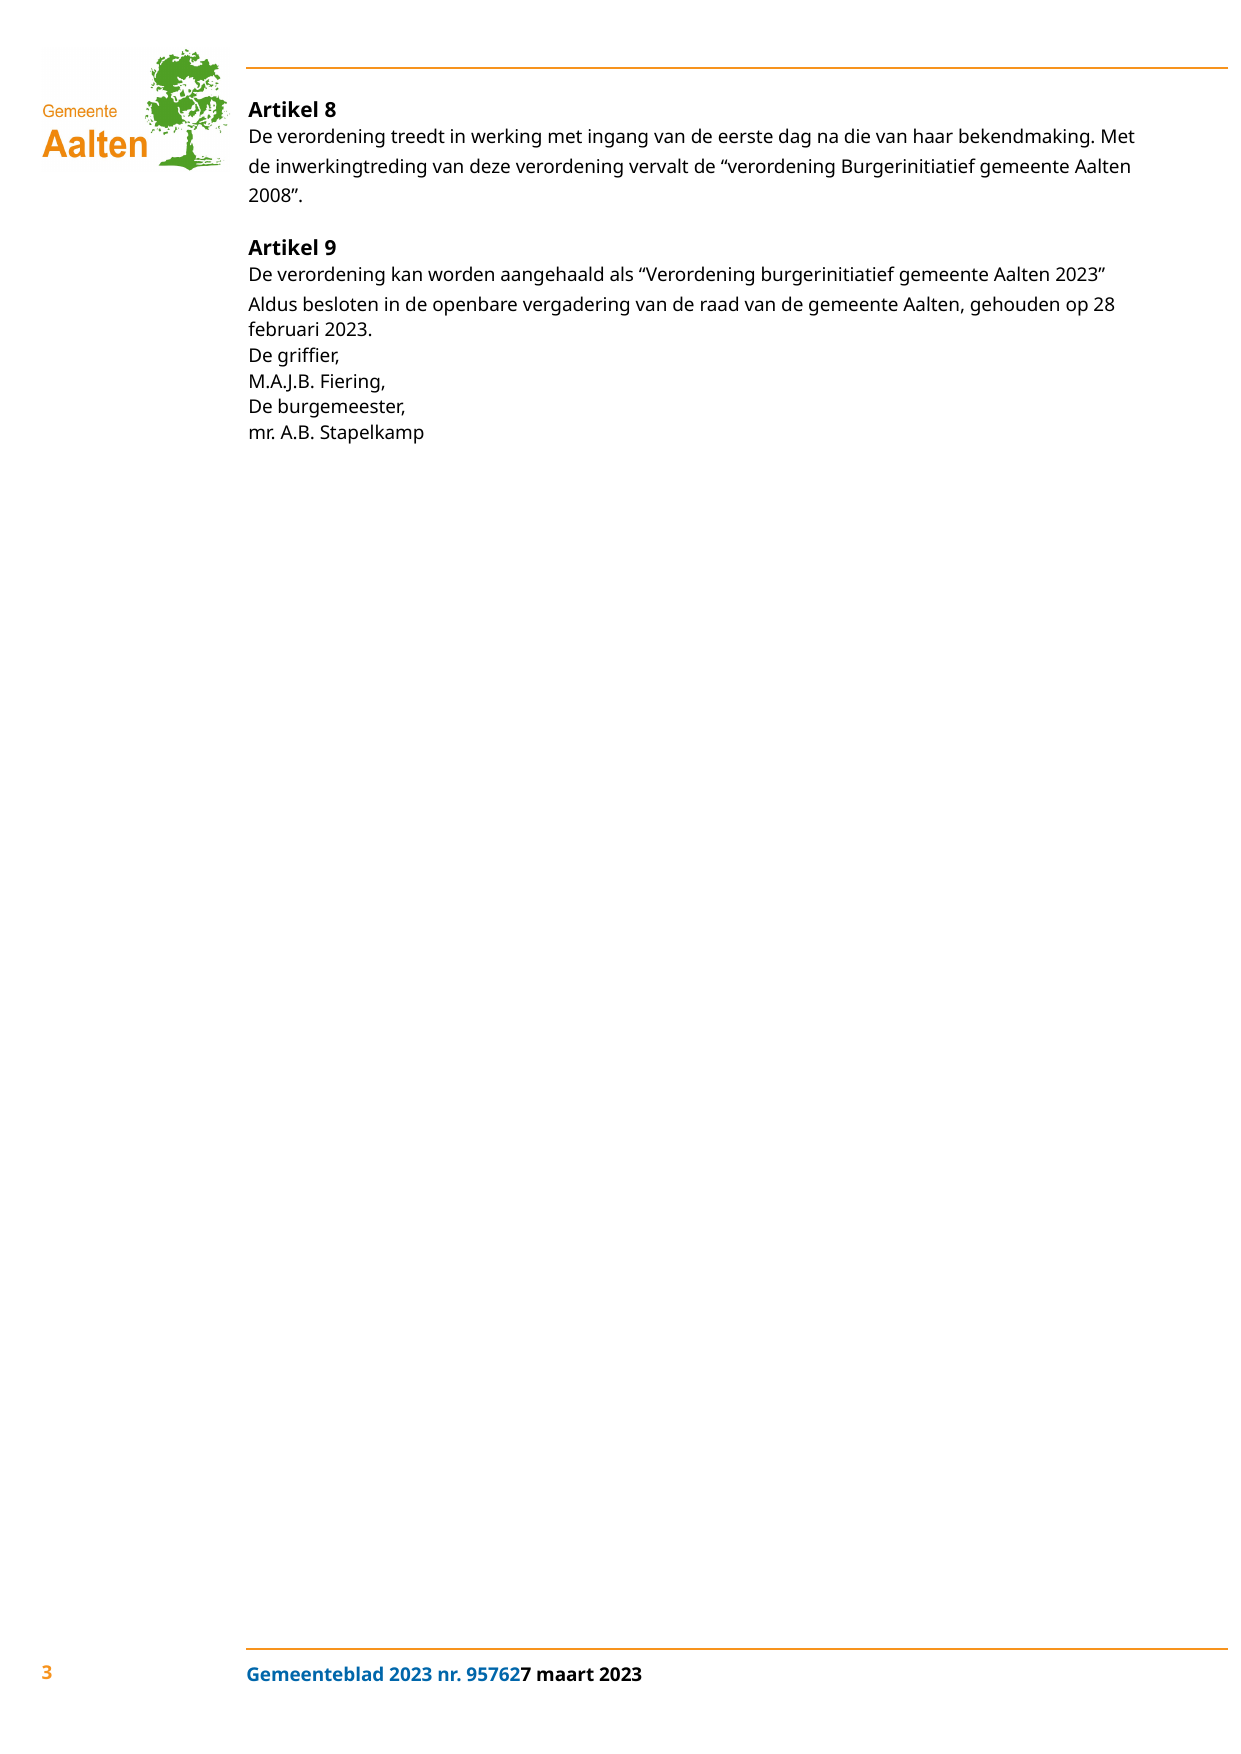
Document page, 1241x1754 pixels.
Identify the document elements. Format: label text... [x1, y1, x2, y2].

text M.A.J.B. Fiering, [248, 368, 1152, 394]
text De griffier, [248, 342, 1152, 368]
text Artikel 9 [248, 233, 1152, 261]
picture [41, 47, 231, 172]
text Aldus besloten in de openbare vergadering van de raad van de gemeente Aalten, gehouden op 28 februari 2023. [248, 291, 1152, 342]
text De burgemeester, [248, 394, 1152, 419]
text De verordening treedt in werking met ingang van de eerste dag na die van haar bekendmaking. Met de inwerkingtreding van deze verordening vervalt de “verordening Burgerinitiatief gemeente Aalten 2008”. [248, 123, 1152, 208]
text Artikel 8 [248, 95, 1152, 123]
text mr. A.B. Stapelkamp [248, 419, 1152, 445]
text De verordening kan worden aangehaald als “Verordening burgerinitiatief gemeente Aalten 2023” [248, 261, 1152, 287]
